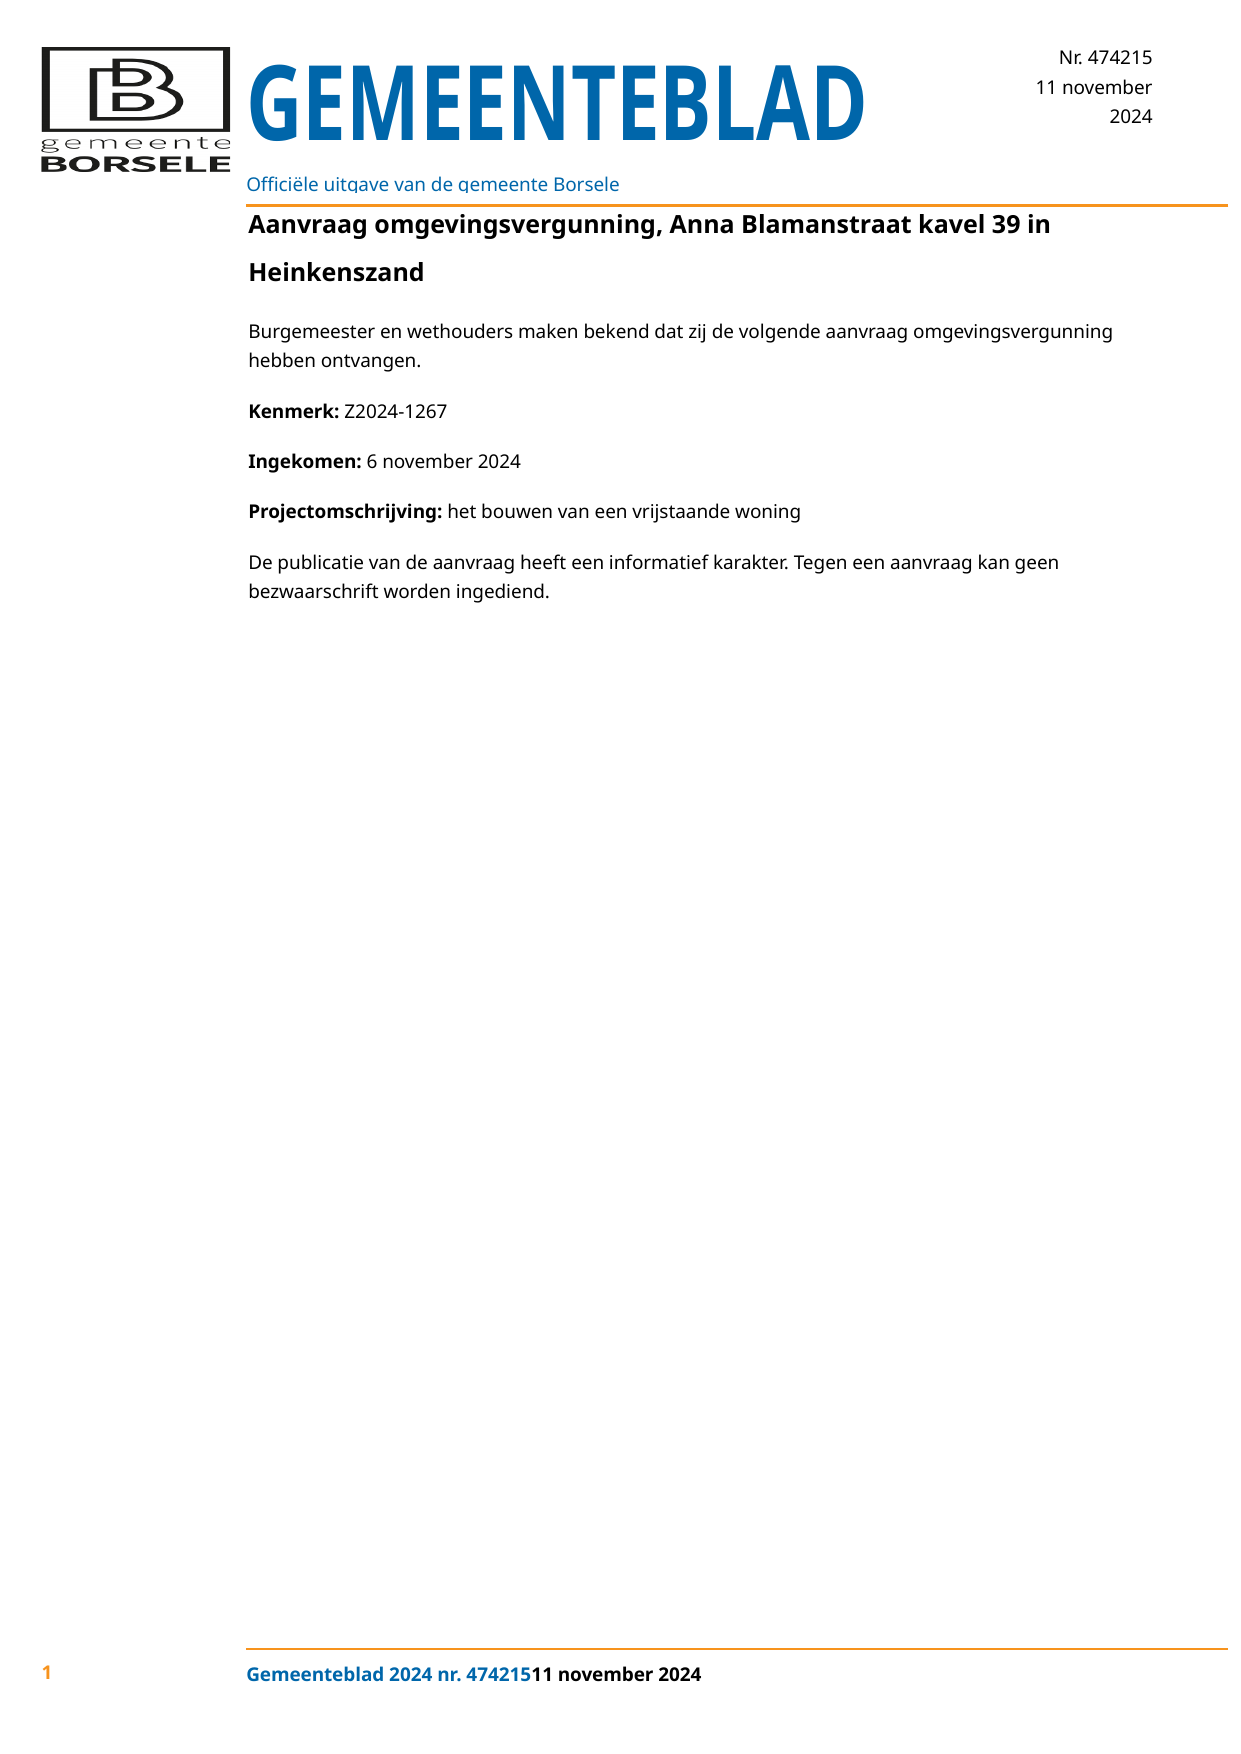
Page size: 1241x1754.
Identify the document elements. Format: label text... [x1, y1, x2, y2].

text De publicatie van de aanvraag heeft een informatief karakter. Tegen een aanvraag kan geen bezwaarschrift worden ingediend. [248, 549, 1152, 604]
text Burgemeester en wethouders maken bekend dat zij de volgende aanvraag omgevingsvergunning hebben ontvangen. [248, 318, 1152, 373]
text Aanvraag omgevingsvergunning, Anna Blamanstraat kavel 39 in Heinkenszand [248, 207, 1152, 288]
text Kenmerk: Z2024-1267 [248, 398, 1152, 424]
text Projectomschrijving: het bouwen van een vrijstaande woning [248, 499, 1152, 524]
picture [41, 47, 231, 172]
text Ingekomen: 6 november 2024 [248, 448, 1152, 474]
